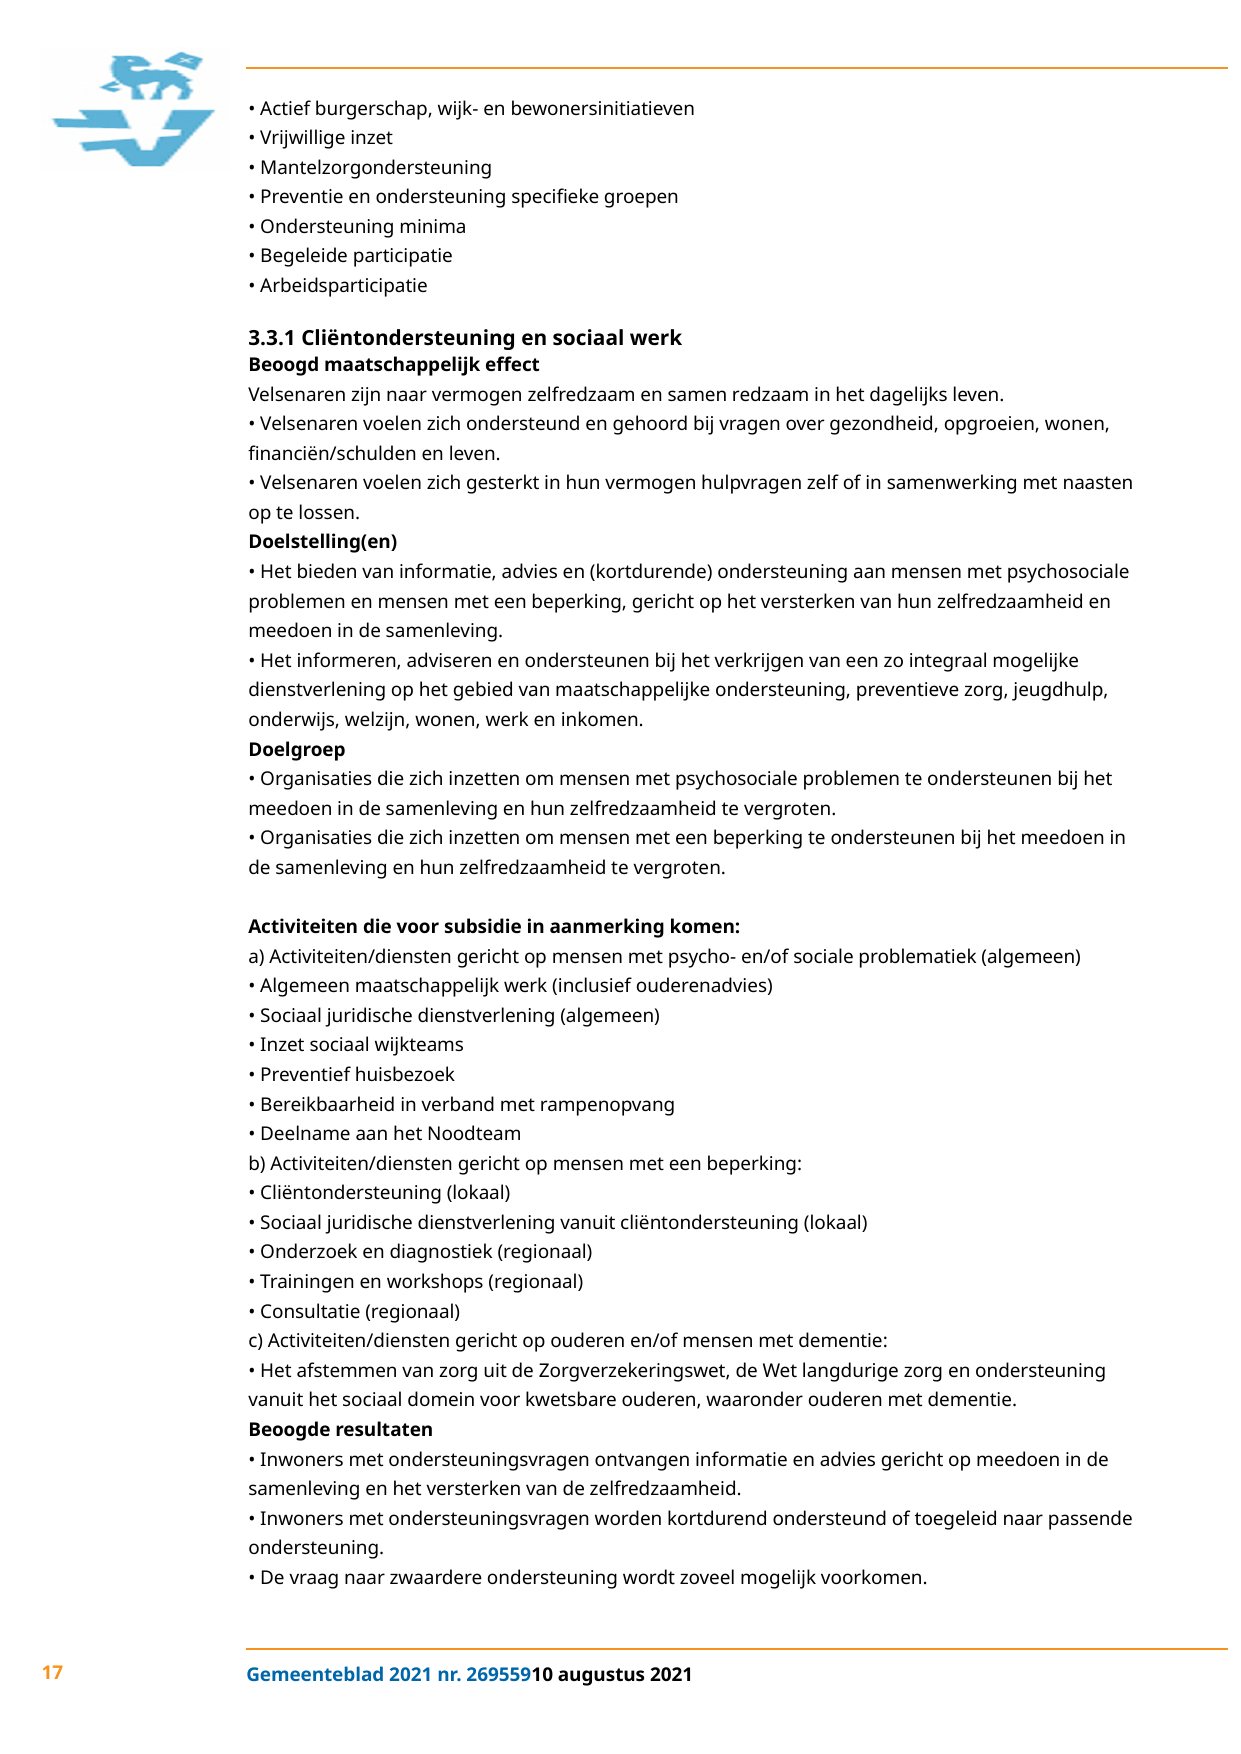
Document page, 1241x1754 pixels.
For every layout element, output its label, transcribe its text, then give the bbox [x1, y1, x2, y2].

text Beoogd maatschappelijk effect [248, 351, 1152, 377]
picture [41, 47, 231, 172]
text Velsenaren zijn naar vermogen zelfredzaam en samen redzaam in het dagelijks leven. [248, 381, 1152, 406]
text • Onderzoek en diagnostiek (regionaal) [248, 1239, 1152, 1264]
text c) Activiteiten/diensten gericht op ouderen en/of mensen met dementie: [248, 1327, 1152, 1353]
text • Het informeren, adviseren en ondersteunen bij het verkrijgen van een zo integraal mogelijke dienstverlening op het gebied van maatschappelijke ondersteuning, preventieve zorg, jeugdhulp, onderwijs, welzijn, wonen, werk en inkomen. [248, 647, 1152, 732]
text • Preventief huisbezoek [248, 1061, 1152, 1087]
text • Sociaal juridische dienstverlening (algemeen) [248, 1002, 1152, 1028]
text • Inwoners met ondersteuningsvragen worden kortdurend ondersteund of toegeleid naar passende ondersteuning. [248, 1505, 1152, 1560]
text • Inzet sociaal wijkteams [248, 1032, 1152, 1057]
text • Inwoners met ondersteuningsvragen ontvangen informatie en advies gericht op meedoen in de samenleving en het versterken van de zelfredzaamheid. [248, 1446, 1152, 1501]
text • Consultatie (regionaal) [248, 1298, 1152, 1323]
text • Het bieden van informatie, advies en (kortdurende) ondersteuning aan mensen met psychosociale problemen en mensen met een beperking, gericht op het versterken van hun zelfredzaamheid en meedoen in de samenleving. [248, 558, 1152, 643]
text a) Activiteiten/diensten gericht op mensen met psycho- en/of sociale problematiek (algemeen) [248, 943, 1152, 968]
text 3.3.1 Cliëntondersteuning en sociaal werk [248, 323, 1152, 351]
text • Mantelzorgondersteuning [248, 154, 1152, 180]
text • Organisaties die zich inzetten om mensen met een beperking te ondersteunen bij het meedoen in de samenleving en hun zelfredzaamheid te vergroten. [248, 824, 1152, 880]
text • De vraag naar zwaardere ondersteuning wordt zoveel mogelijk voorkomen. [248, 1564, 1152, 1590]
text Doelgroep [248, 736, 1152, 761]
text • Deelname aan het Noodteam [248, 1120, 1152, 1146]
text • Vrijwillige inzet [248, 124, 1152, 150]
text • Begeleide participatie [248, 243, 1152, 268]
text • Bereikbaarheid in verband met rampenopvang [248, 1091, 1152, 1116]
text • Velsenaren voelen zich gesterkt in hun vermogen hulpvragen zelf of in samenwerking met naasten op te lossen. [248, 469, 1152, 525]
text b) Activiteiten/diensten gericht op mensen met een beperking: [248, 1150, 1152, 1176]
text • Arbeidsparticipatie [248, 272, 1152, 298]
text Activiteiten die voor subsidie in aanmerking komen: [248, 913, 1152, 939]
text • Velsenaren voelen zich ondersteund en gehoord bij vragen over gezondheid, opgroeien, wonen, financiën/schulden en leven. [248, 410, 1152, 466]
text • Organisaties die zich inzetten om mensen met psychosociale problemen te ondersteunen bij het meedoen in de samenleving en hun zelfredzaamheid te vergroten. [248, 765, 1152, 821]
text • Actief burgerschap, wijk- en bewonersinitiatieven [248, 95, 1152, 121]
text • Ondersteuning minima [248, 213, 1152, 239]
text • Trainingen en workshops (regionaal) [248, 1268, 1152, 1294]
text Doelstelling(en) [248, 529, 1152, 554]
text • Preventie en ondersteuning specifieke groepen [248, 183, 1152, 209]
text • Algemeen maatschappelijk werk (inclusief ouderenadvies) [248, 972, 1152, 998]
text • Het afstemmen van zorg uit de Zorgverzekeringswet, de Wet langdurige zorg en ondersteuning vanuit het sociaal domein voor kwetsbare ouderen, waaronder ouderen met dementie. [248, 1357, 1152, 1412]
text • Cliëntondersteuning (lokaal) [248, 1179, 1152, 1205]
text Beoogde resultaten [248, 1416, 1152, 1442]
text • Sociaal juridische dienstverlening vanuit cliëntondersteuning (lokaal) [248, 1209, 1152, 1235]
